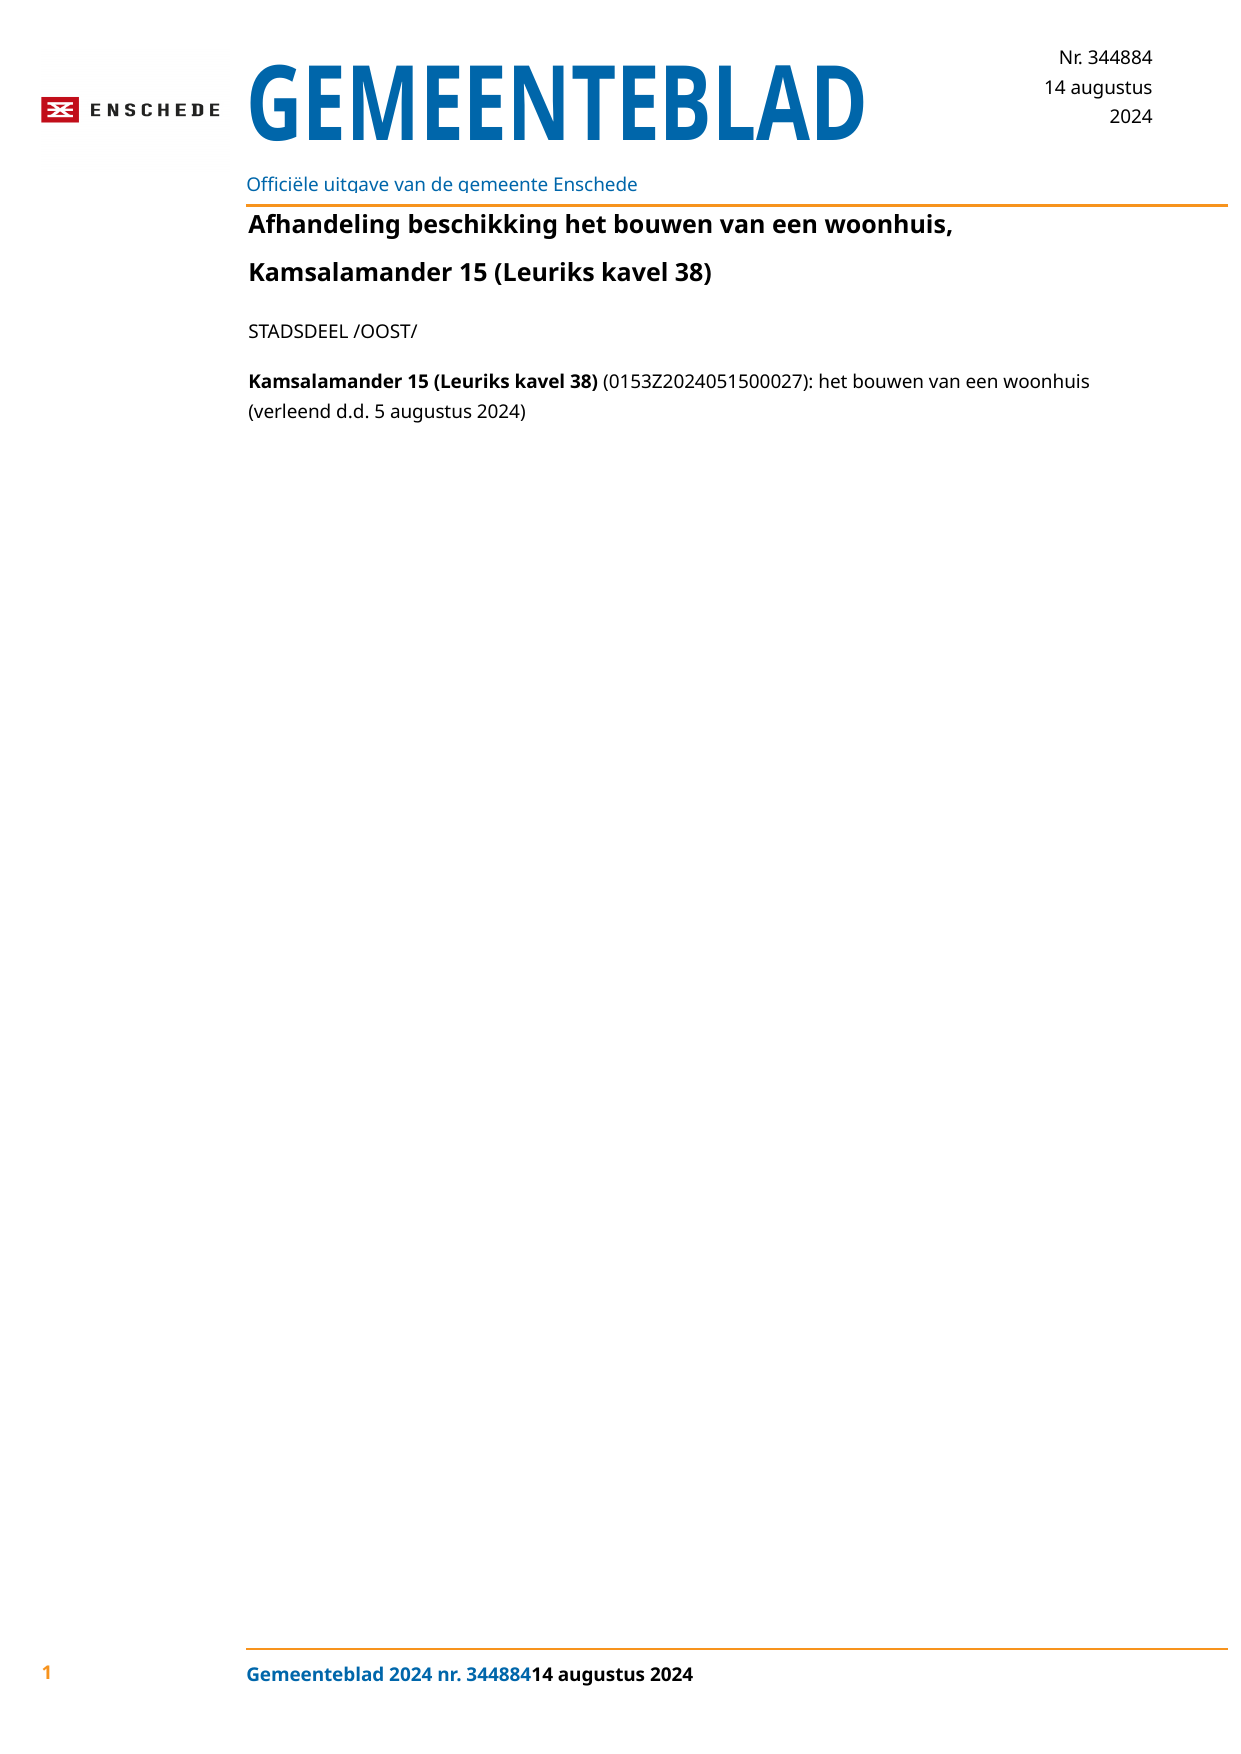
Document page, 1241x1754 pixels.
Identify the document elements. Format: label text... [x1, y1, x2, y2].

picture [41, 47, 231, 172]
text STADSDEEL /OOST/ [248, 318, 1152, 344]
text Afhandeling beschikking het bouwen van een woonhuis, Kamsalamander 15 (Leuriks kavel 38) [248, 207, 1152, 288]
text Kamsalamander 15 (Leuriks kavel 38) (0153Z2024051500027): het bouwen van een woonhuis (verleend d.d. 5 augustus 2024) [248, 368, 1152, 424]
